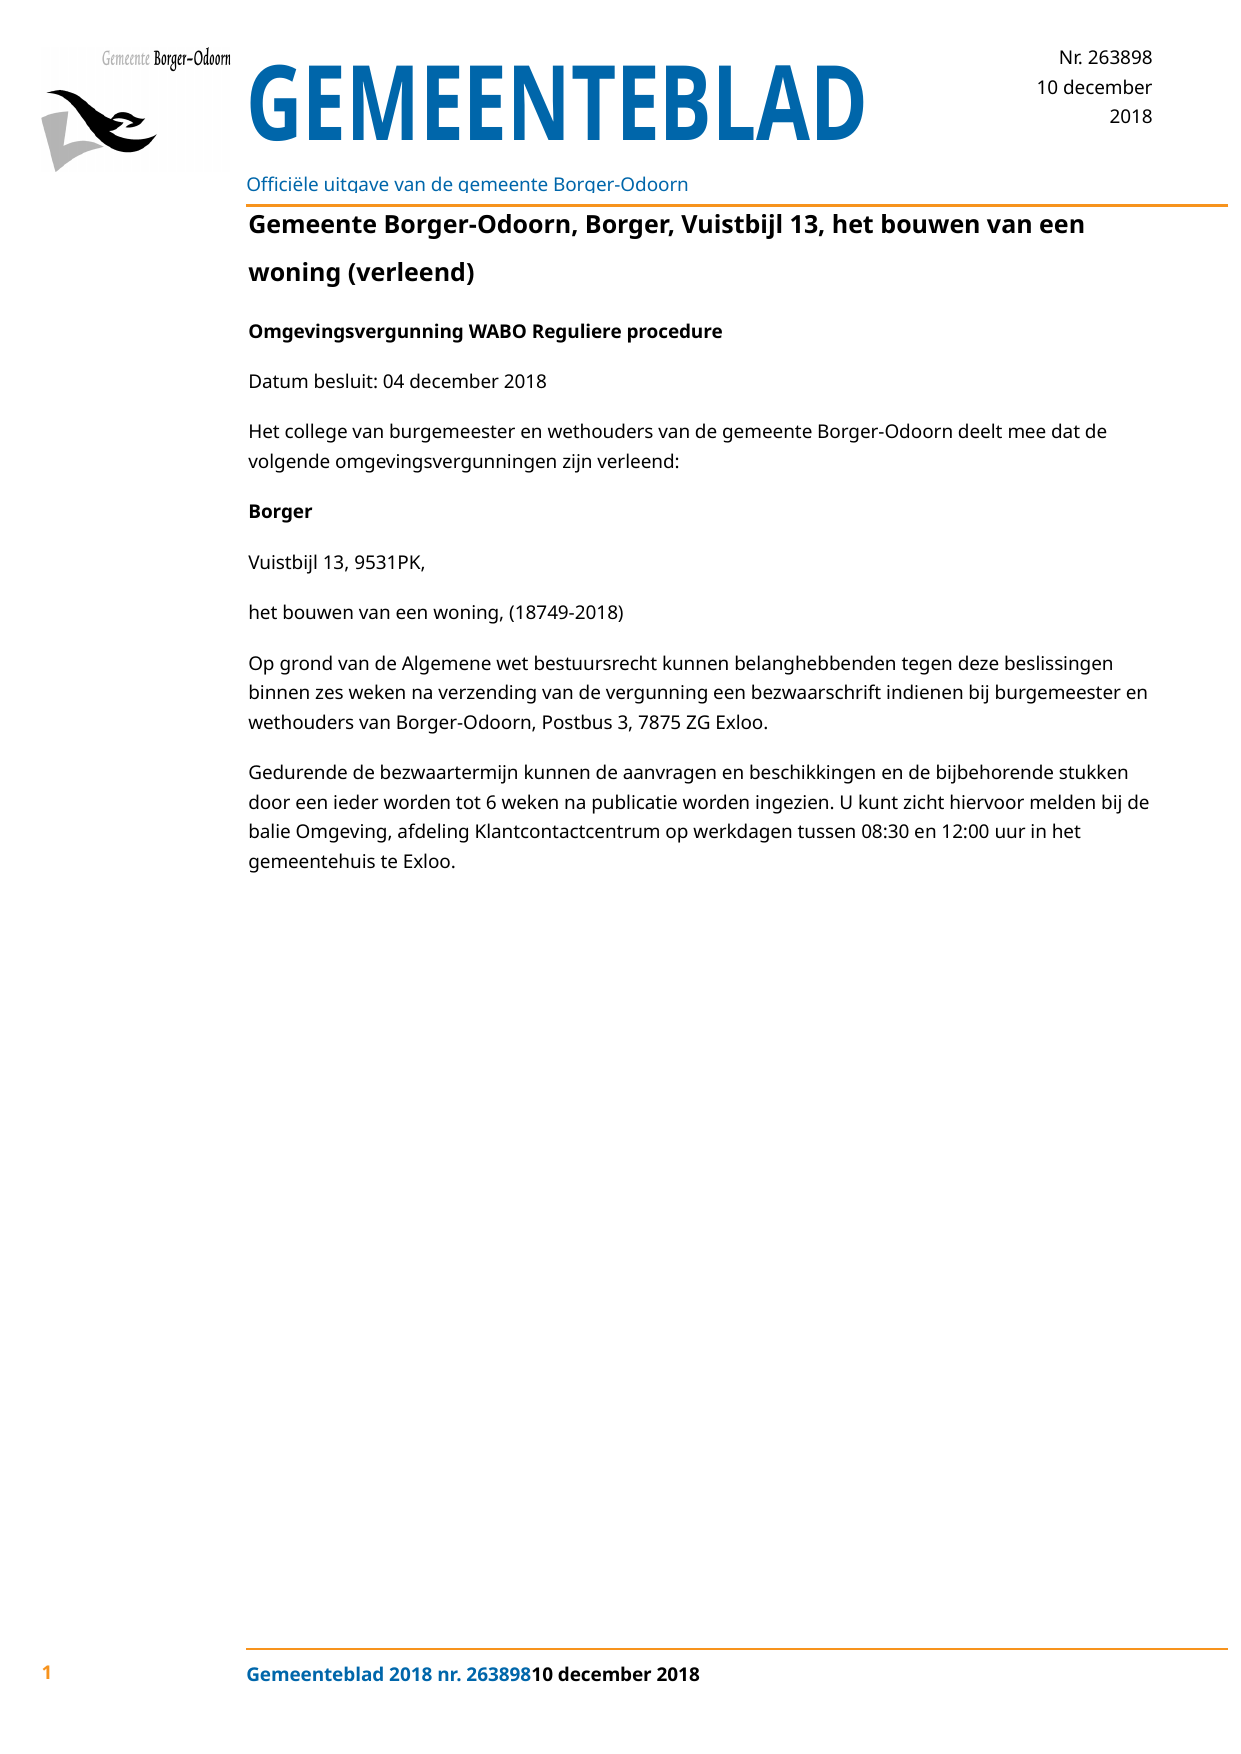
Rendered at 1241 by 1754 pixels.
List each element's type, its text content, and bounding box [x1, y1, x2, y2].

text Gedurende de bezwaartermijn kunnen de aanvragen en beschikkingen en de bijbehorende stukken door een ieder worden tot 6 weken na publicatie worden ingezien. U kunt zicht hiervoor melden bij de balie Omgeving, afdeling Klantcontactcentrum op werkdagen tussen 08:30 en 12:00 uur in het gemeentehuis te Exloo. [248, 759, 1152, 874]
text Borger [248, 499, 1152, 524]
picture [41, 47, 231, 172]
text Datum besluit: 04 december 2018 [248, 368, 1152, 394]
text Het college van burgemeester en wethouders van de gemeente Borger-Odoorn deelt mee dat de volgende omgevingsvergunningen zijn verleend: [248, 419, 1152, 474]
text Vuistbijl 13, 9531PK, [248, 549, 1152, 575]
text het bouwen van een woning, (18749-2018) [248, 599, 1152, 625]
text Op grond van de Algemene wet bestuursrecht kunnen belanghebbenden tegen deze beslissingen binnen zes weken na verzending van de vergunning een bezwaarschrift indienen bij burgemeester en wethouders van Borger-Odoorn, Postbus 3, 7875 ZG Exloo. [248, 650, 1152, 735]
text Omgevingsvergunning WABO Reguliere procedure [248, 318, 1152, 344]
text Gemeente Borger-Odoorn, Borger, Vuistbijl 13, het bouwen van een woning (verleend) [248, 207, 1152, 288]
